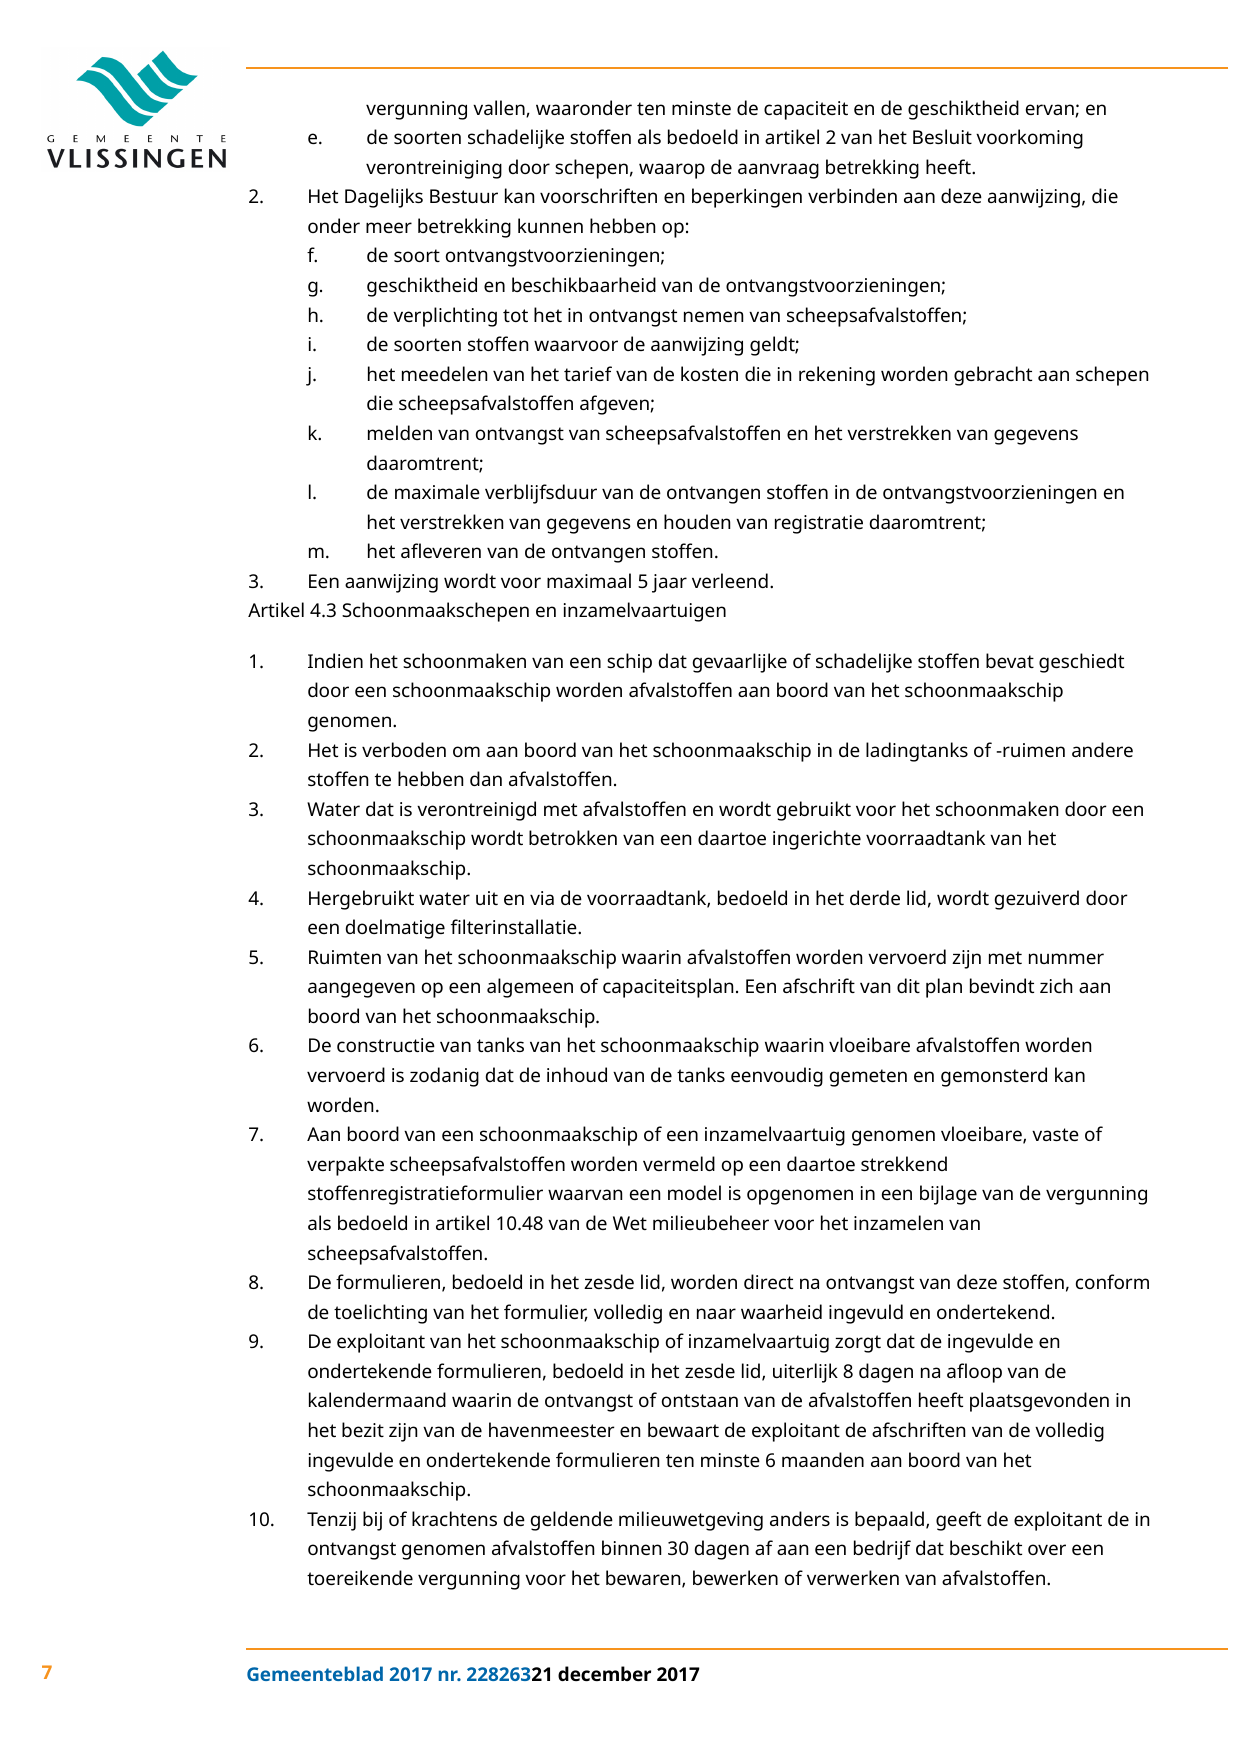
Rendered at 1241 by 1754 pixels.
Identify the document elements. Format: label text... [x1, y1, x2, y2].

list Het Dagelijks Bestuur kan voorschriften en beperkingen verbinden aan deze aanwijzing, die onder meer betrekking kunnen hebben op: [248, 183, 1152, 239]
list vergunning vallen, waaronder ten minste de capaciteit en de geschiktheid ervan; en [307, 95, 1152, 121]
text Artikel 4.3 Schoonmaakschepen en inzamelvaartuigen [248, 598, 1152, 623]
list de soort ontvangstvoorzieningen; [307, 243, 1152, 268]
list het afleveren van de ontvangen stoffen. [307, 538, 1152, 564]
list de verplichting tot het in ontvangst nemen van scheepsafvalstoffen; [307, 302, 1152, 328]
list de soorten schadelijke stoffen als bedoeld in artikel 2 van het Besluit voorkoming verontreiniging door schepen, waarop de aanvraag betrekking heeft. [307, 124, 1152, 180]
list Ruimten van het schoonmaakschip waarin afvalstoffen worden vervoerd zijn met nummer aangegeven op een algemeen of capaciteitsplan. Een afschrift van dit plan bevindt zich aan boord van het schoonmaakschip. [248, 944, 1152, 1029]
list melden van ontvangst van scheepsafvalstoffen en het verstrekken van gegevens daaromtrent; [307, 420, 1152, 476]
list Aan boord van een schoonmaakschip of een inzamelvaartuig genomen vloeibare, vaste of verpakte scheepsafvalstoffen worden vermeld op een daartoe strekkend stoffenregistratieformulier waarvan een model is opgenomen in een bijlage van de vergunning als bedoeld in artikel 10.48 van de Wet milieubeheer voor het inzamelen van scheepsafvalstoffen. [248, 1121, 1152, 1266]
list Het is verboden om aan boord van het schoonmaakschip in de ladingtanks of -ruimen andere stoffen te hebben dan afvalstoffen. [248, 737, 1152, 792]
list Tenzij bij of krachtens de geldende milieuwetgeving anders is bepaald, geeft de exploitant de in ontvangst genomen afvalstoffen binnen 30 dagen af aan een bedrijf dat beschikt over een toereikende vergunning voor het bewaren, bewerken of verwerken van afvalstoffen. [248, 1506, 1152, 1591]
list het meedelen van het tarief van de kosten die in rekening worden gebracht aan schepen die scheepsafvalstoffen afgeven; [307, 361, 1152, 416]
list Een aanwijzing wordt voor maximaal 5 jaar verleend. [248, 568, 1152, 594]
list Indien het schoonmaken van een schip dat gevaarlijke of schadelijke stoffen bevat geschiedt door een schoonmaakschip worden afvalstoffen aan boord van het schoonmaakschip genomen. [248, 648, 1152, 733]
list geschiktheid en beschikbaarheid van de ontvangstvoorzieningen; [307, 272, 1152, 298]
list De constructie van tanks van het schoonmaakschip waarin vloeibare afvalstoffen worden vervoerd is zodanig dat de inhoud van de tanks eenvoudig gemeten en gemonsterd kan worden. [248, 1033, 1152, 1118]
list De exploitant van het schoonmaakschip of inzamelvaartuig zorgt dat de ingevulde en ondertekende formulieren, bedoeld in het zesde lid, uiterlijk 8 dagen na afloop van de kalendermaand waarin de ontvangst of ontstaan van de afvalstoffen heeft plaatsgevonden in het bezit zijn van de havenmeester en bewaart de exploitant de afschriften van de volledig ingevulde en ondertekende formulieren ten minste 6 maanden aan boord van het schoonmaakschip. [248, 1328, 1152, 1502]
list Water dat is verontreinigd met afvalstoffen en wordt gebruikt voor het schoonmaken door een schoonmaakschip wordt betrokken van een daartoe ingerichte voorraadtank van het schoonmaakschip. [248, 796, 1152, 881]
list Hergebruikt water uit en via de voorraadtank, bedoeld in het derde lid, wordt gezuiverd door een doelmatige filterinstallatie. [248, 885, 1152, 940]
list de maximale verblijfsduur van de ontvangen stoffen in de ontvangstvoorzieningen en het verstrekken van gegevens en houden van registratie daaromtrent; [307, 479, 1152, 535]
list de soorten stoffen waarvoor de aanwijzing geldt; [307, 331, 1152, 357]
picture [41, 47, 231, 172]
list De formulieren, bedoeld in het zesde lid, worden direct na ontvangst van deze stoffen, conform de toelichting van het formulier, volledig en naar waarheid ingevuld en ondertekend. [248, 1269, 1152, 1325]
